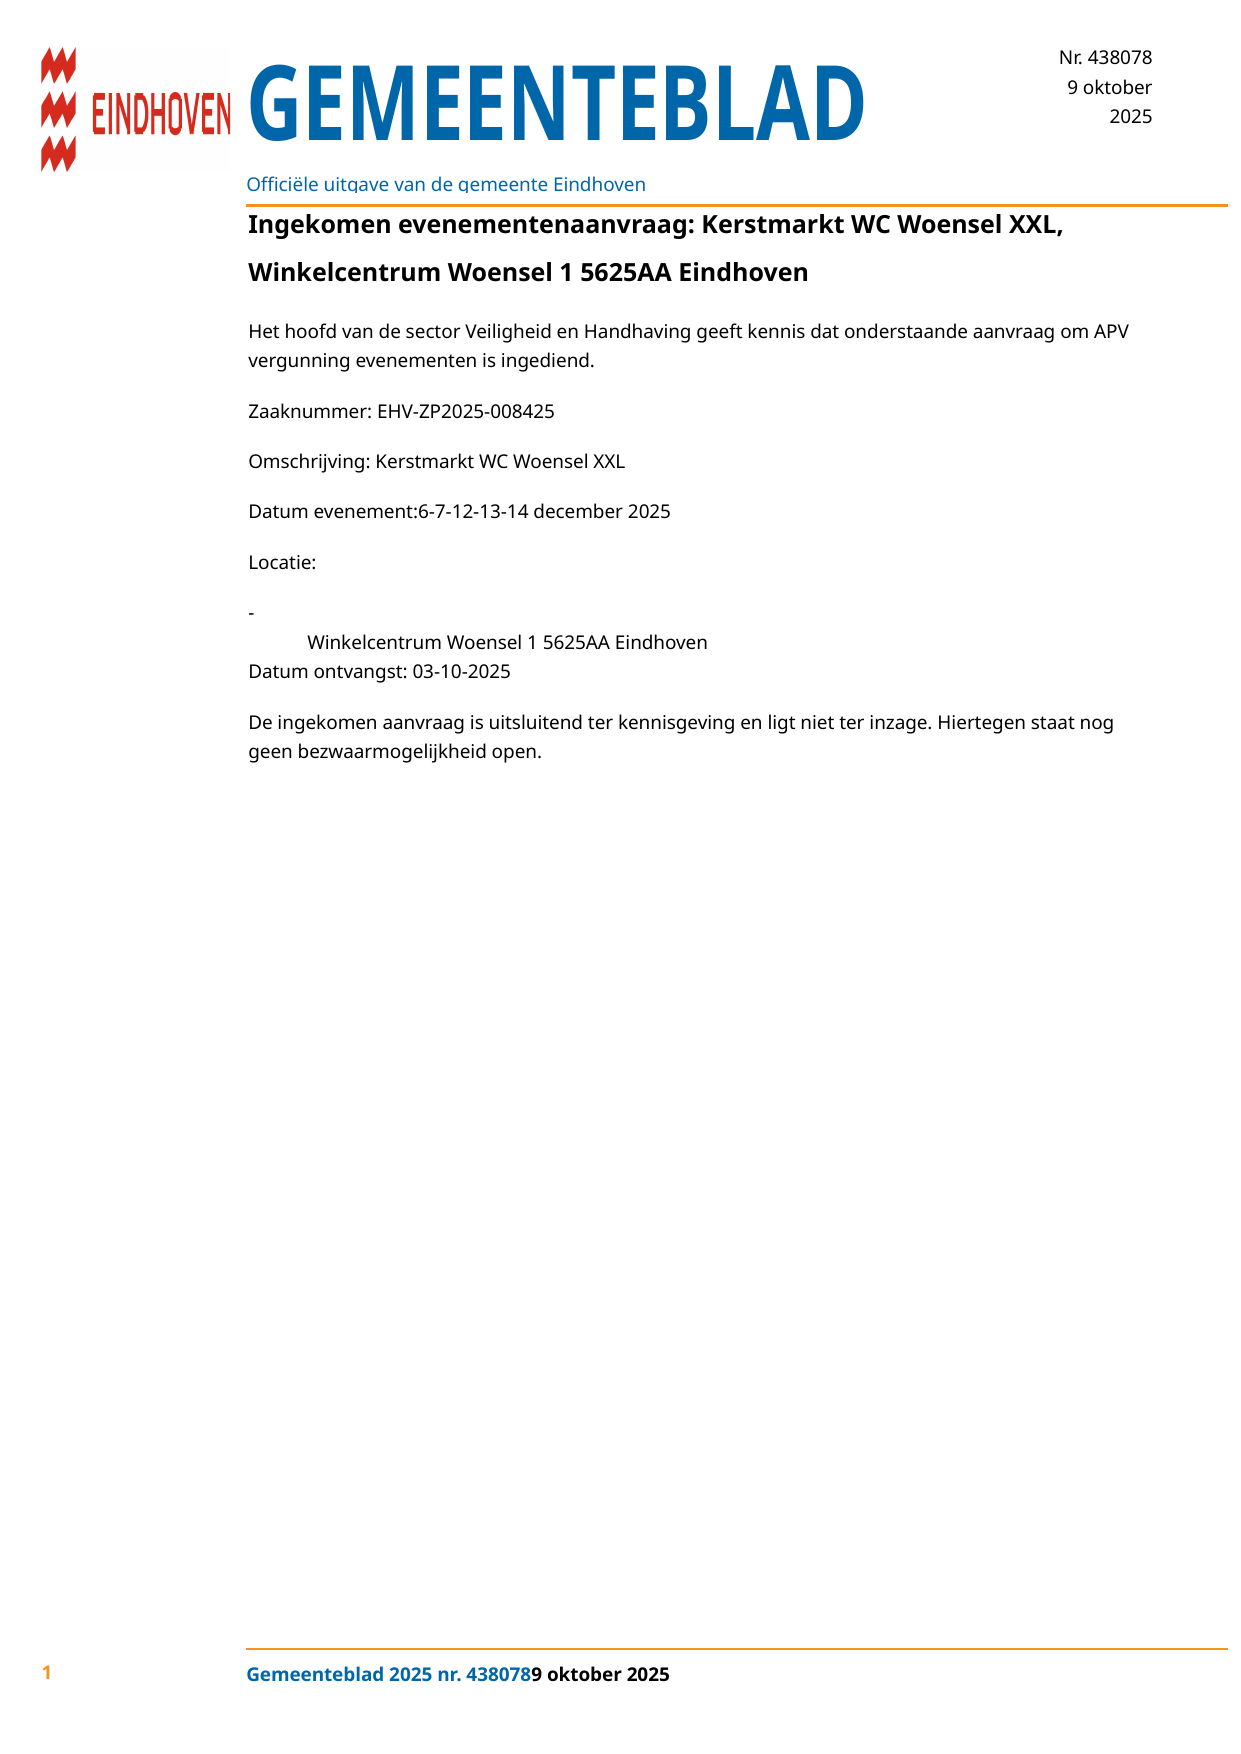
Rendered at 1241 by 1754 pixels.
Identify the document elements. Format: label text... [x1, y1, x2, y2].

picture [41, 47, 231, 172]
text Omschrijving: Kerstmarkt WC Woensel XXL [248, 448, 1152, 474]
text Ingekomen evenementenaanvraag: Kerstmarkt WC Woensel XXL, Winkelcentrum Woensel 1 5625AA Eindhoven [248, 207, 1152, 288]
text Datum evenement:6-7-12-13-14 december 2025 [248, 499, 1152, 524]
text Het hoofd van de sector Veiligheid en Handhaving geeft kennis dat onderstaande aanvraag om APV vergunning evenementen is ingediend. [248, 318, 1152, 373]
list Winkelcentrum Woensel 1 5625AA Eindhoven [248, 629, 1152, 655]
text Datum ontvangst: 03-10-2025 [248, 659, 1152, 684]
text Locatie: [248, 549, 1152, 575]
text Zaaknummer: EHV-ZP2025-008425 [248, 398, 1152, 424]
text De ingekomen aanvraag is uitsluitend ter kennisgeving en ligt niet ter inzage. Hiertegen staat nog geen bezwaarmogelijkheid open. [248, 709, 1152, 764]
